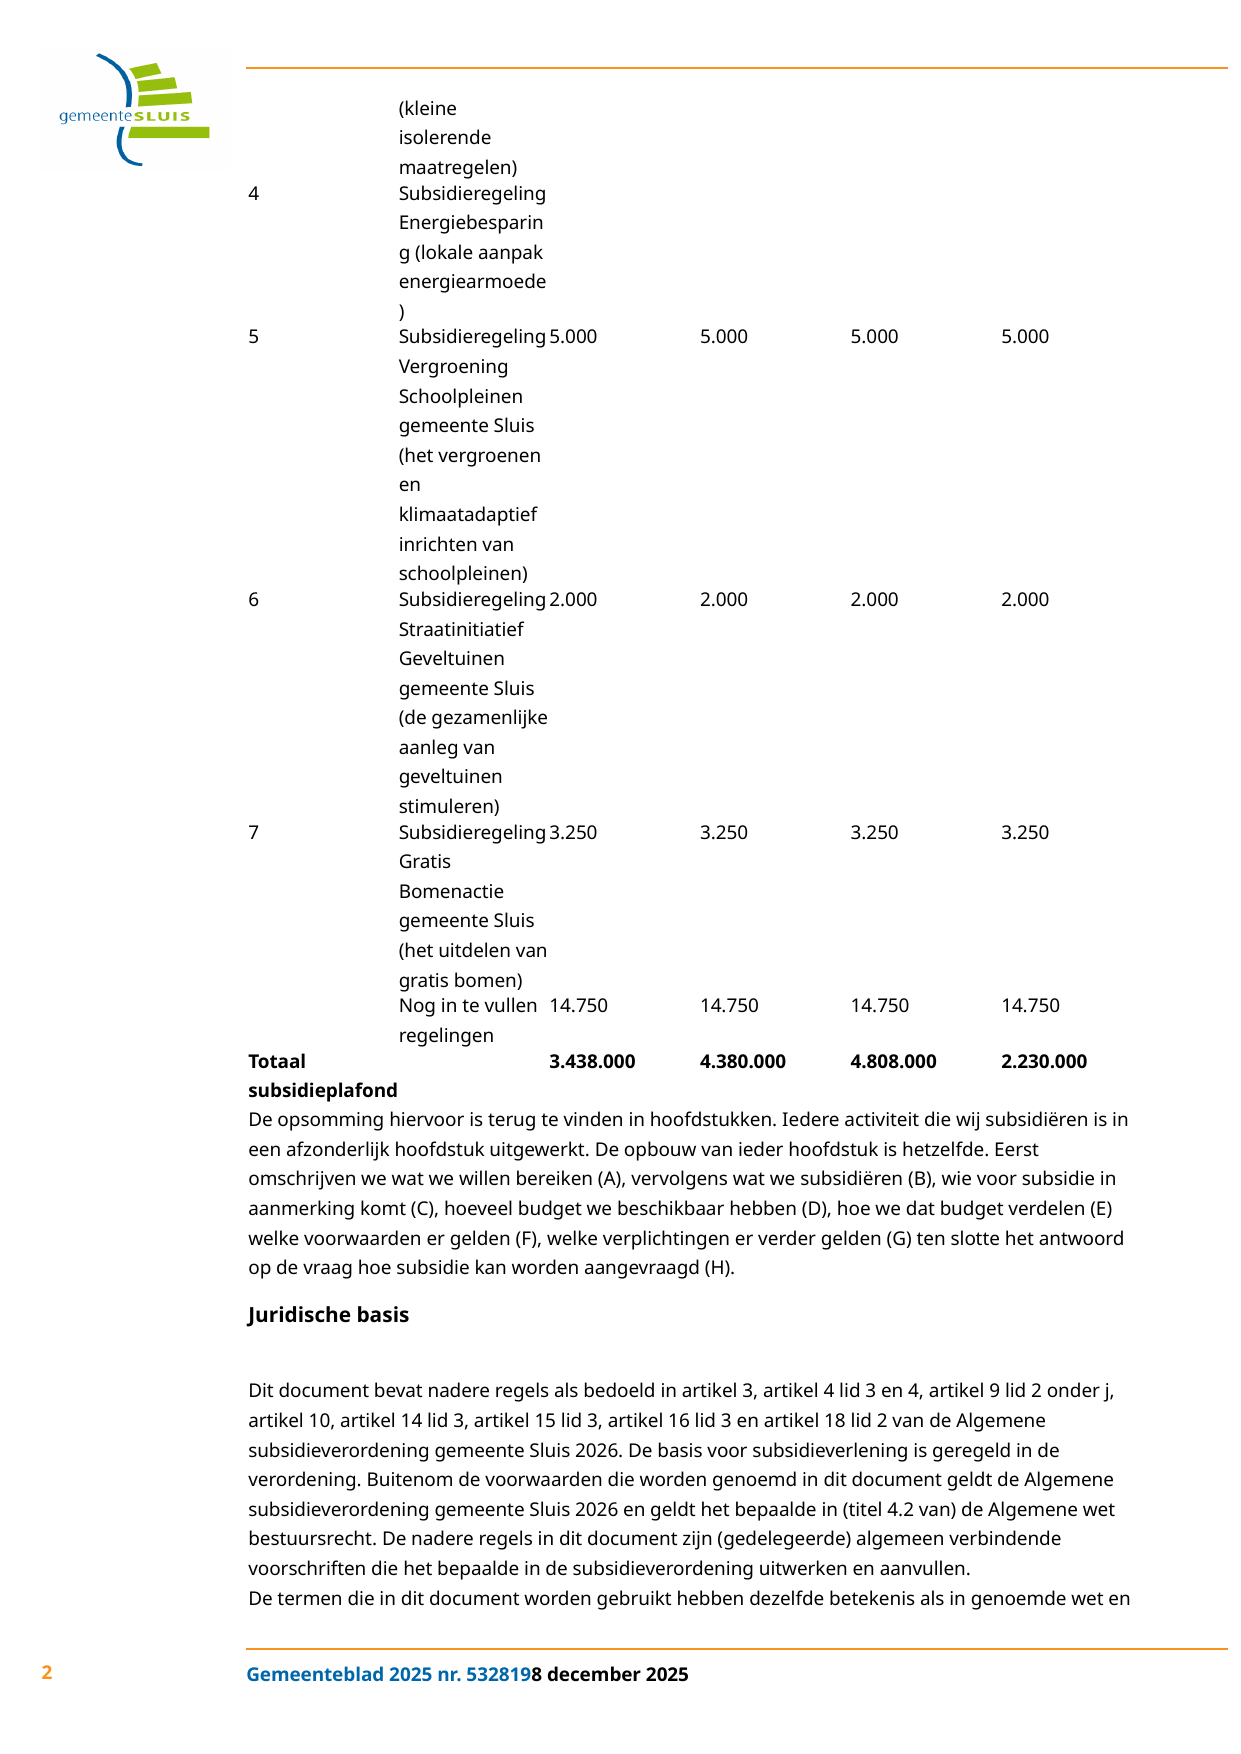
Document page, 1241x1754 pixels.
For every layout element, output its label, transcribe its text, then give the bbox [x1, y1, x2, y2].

text Dit document bevat nadere regels als bedoeld in artikel 3, artikel 4 lid 3 en 4, artikel 9 lid 2 onder j, artikel 10, artikel 14 lid 3, artikel 15 lid 3, artikel 16 lid 3 en artikel 18 lid 2 van de Algemene subsidieverordening gemeente Sluis 2026. De basis voor subsidieverlening is geregeld in de verordening. Buitenom de voorwaarden die worden genoemd in dit document geldt de Algemene subsidieverordening gemeente Sluis 2026 en geldt het bepaalde in (titel 4.2 van) de Algemene wet bestuursrecht. De nadere regels in dit document zijn (gedelegeerde) algemeen verbindende voorschriften die het bepaalde in de subsidieverordening uitwerken en aanvullen. [248, 1378, 1152, 1581]
table_cell 14.750 [549, 993, 700, 1048]
table_cell 3.438.000 [549, 1048, 700, 1103]
table_cell 5.000 [850, 324, 1001, 586]
table_cell [549, 95, 700, 180]
table_cell [700, 180, 850, 324]
table_cell 5.000 [700, 324, 850, 586]
table_cell 14.750 [1001, 993, 1152, 1048]
table_cell (kleine isolerende maatregelen) [399, 95, 549, 180]
table_cell 2.000 [700, 586, 850, 819]
text Juridische basis [248, 1300, 1152, 1328]
table_cell 3.250 [1001, 819, 1152, 993]
table_cell [1001, 95, 1152, 180]
table_cell [850, 95, 1001, 180]
table_cell 6 [248, 586, 398, 819]
table_cell 2.000 [850, 586, 1001, 819]
table_cell 5.000 [1001, 324, 1152, 586]
table_cell [700, 95, 850, 180]
table_cell Nog in te vullen regelingen [399, 993, 549, 1048]
table_cell 4.808.000 [850, 1048, 1001, 1103]
table_cell 3.250 [700, 819, 850, 993]
text De opsomming hiervoor is terug te vinden in hoofdstukken. Iedere activiteit die wij subsidiëren is in een afzonderlijk hoofdstuk uitgewerkt. De opbouw van ieder hoofdstuk is hetzelfde. Eerst omschrijven we wat we willen bereiken (A), vervolgens wat we subsidiëren (B), wie voor subsidie in aanmerking komt (C), hoeveel budget we beschikbaar hebben (D), hoe we dat budget verdelen (E) welke voorwaarden er gelden (F), welke verplichtingen er verder gelden (G) ten slotte het antwoord op de vraag hoe subsidie kan worden aangevraagd (H). [248, 1106, 1152, 1280]
table_cell [248, 993, 398, 1048]
table_cell 5.000 [549, 324, 700, 586]
table_cell 3.250 [850, 819, 1001, 993]
table_cell 3.250 [549, 819, 700, 993]
table_cell 2.230.000 [1001, 1048, 1152, 1103]
table_cell [850, 180, 1001, 324]
table_cell Subsidieregeling Gratis Bomenactie gemeente Sluis (het uitdelen van gratis bomen) [399, 819, 549, 993]
table_cell 2.000 [549, 586, 700, 819]
table_cell Totaal subsidieplafond [248, 1048, 398, 1103]
table_cell Subsidieregeling Vergroening Schoolpleinen gemeente Sluis (het vergroenen en klimaatadaptief inrichten van schoolpleinen) [399, 324, 549, 586]
table_cell Subsidieregeling Straatinitiatief Geveltuinen gemeente Sluis (de gezamenlijke aanleg van geveltuinen stimuleren) [399, 586, 549, 819]
picture [41, 47, 231, 172]
table_cell 5 [248, 324, 398, 586]
table_cell Subsidieregeling Energiebesparing (lokale aanpak energiearmoede) [399, 180, 549, 324]
table_cell [1001, 180, 1152, 324]
table_cell 14.750 [850, 993, 1001, 1048]
table_cell 2.000 [1001, 586, 1152, 819]
table_cell 14.750 [700, 993, 850, 1048]
table_cell [399, 1048, 549, 1103]
text De termen die in dit document worden gebruikt hebben dezelfde betekenis als in genoemde wet en [248, 1585, 1152, 1611]
table_cell [549, 180, 700, 324]
table_cell [248, 95, 398, 180]
table_cell 4.380.000 [700, 1048, 850, 1103]
table_cell 4 [248, 180, 398, 324]
table_cell 7 [248, 819, 398, 993]
